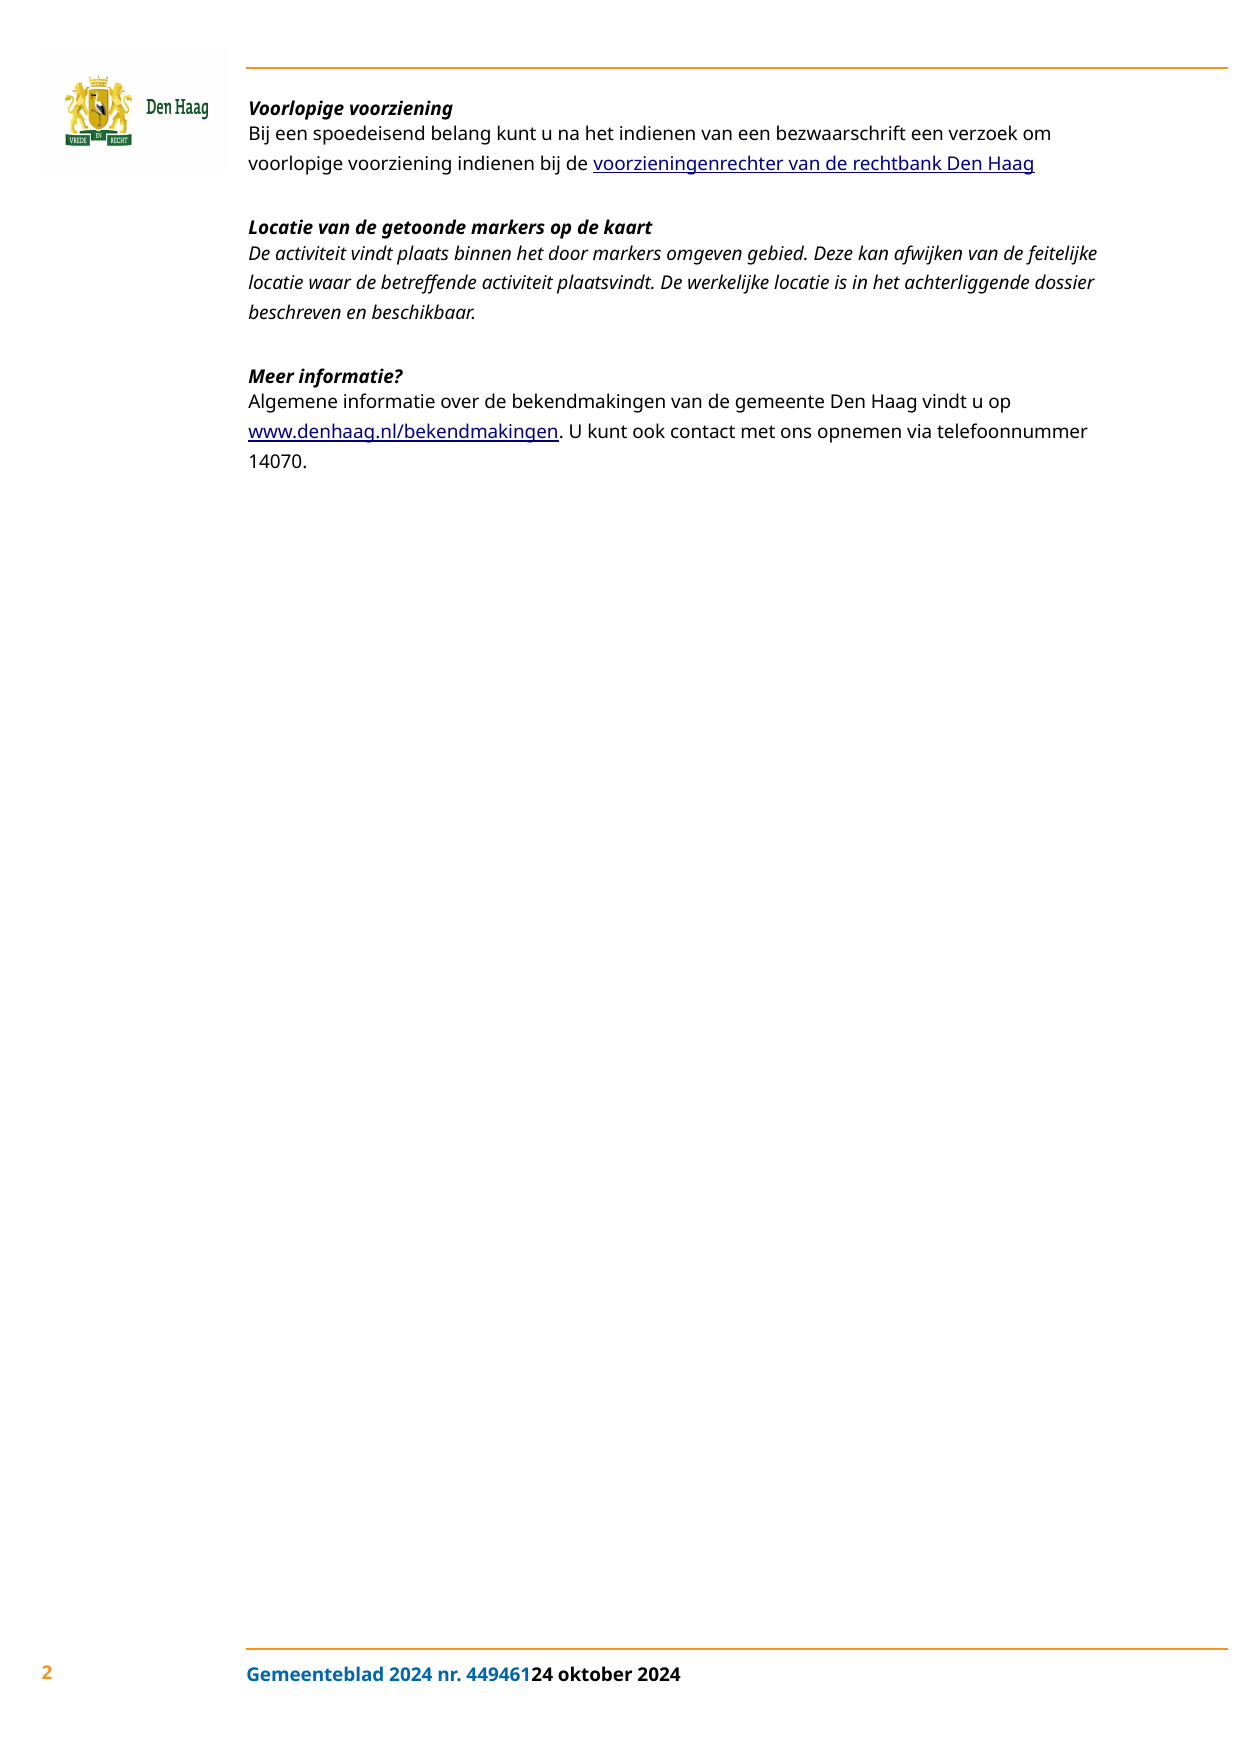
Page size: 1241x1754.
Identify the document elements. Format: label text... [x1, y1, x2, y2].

text De activiteit vindt plaats binnen het door markers omgeven gebied. Deze kan afwijken van de feitelijke locatie waar de betreffende activiteit plaatsvindt. De werkelijke locatie is in het achterliggende dossier beschreven en beschikbaar. [248, 240, 1152, 325]
text Voorlopige voorziening [248, 95, 1152, 121]
text Meer informatie? [248, 363, 1152, 389]
text Algemene informatie over de bekendmakingen van de gemeente Den Haag vindt u op www.denhaag.nl/bekendmakingen. U kunt ook contact met ons opnemen via telefoonnummer 14070. [248, 389, 1152, 473]
text Bij een spoedeisend belang kunt u na het indienen van een bezwaarschrift een verzoek om voorlopige voorziening indienen bij de voorzieningenrechter van de rechtbank Den Haag [248, 121, 1152, 176]
text Locatie van de getoonde markers op de kaart [248, 214, 1152, 240]
picture [41, 47, 231, 172]
